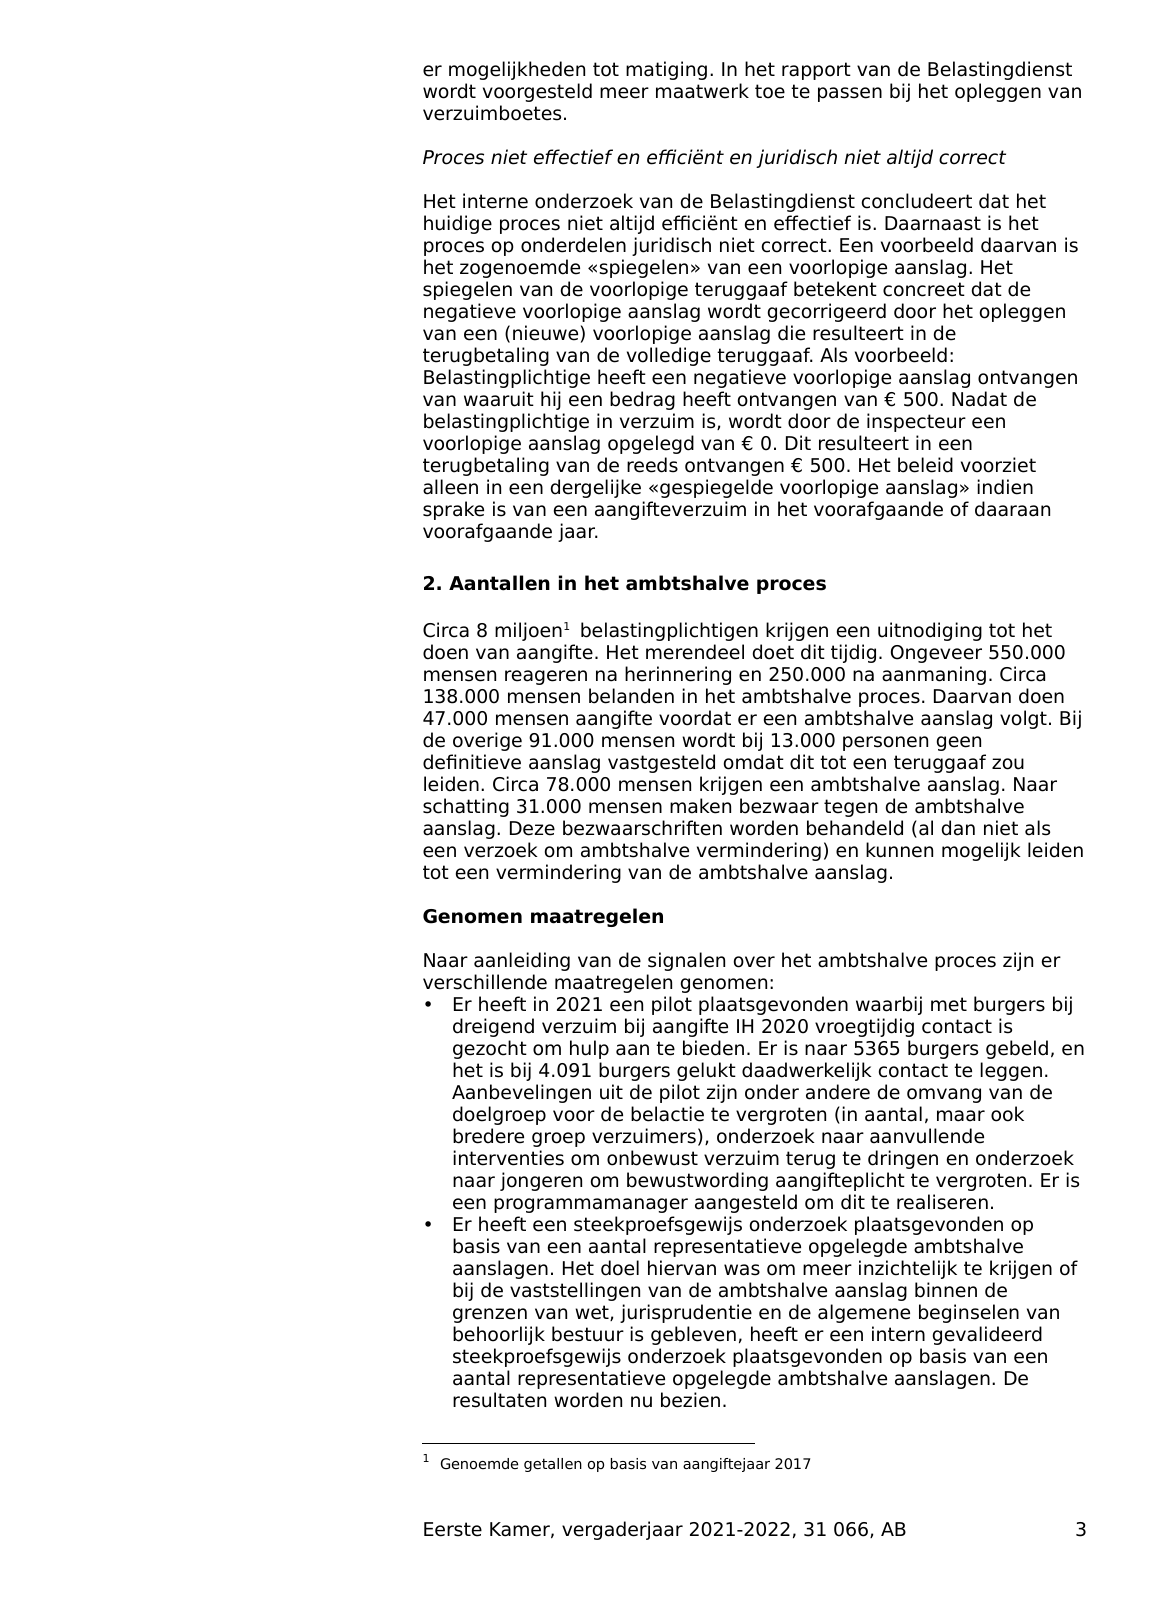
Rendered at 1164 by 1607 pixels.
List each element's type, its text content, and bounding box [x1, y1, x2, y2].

subtitle 2. Aantallen in het ambtshalve proces [422, 573, 1087, 595]
text Circa 8 miljoen belastingplichtigen krijgen een uitnodiging tot het doen van aangifte. Het merendeel doet dit tijdig. Ongeveer 550.000 mensen reageren na herinnering en 250.000 na aanmaning. Circa 138.000 mensen belanden in het ambtshalve proces. Daarvan doen 47.000 mensen aangifte voordat er een ambtshalve aanslag volgt. Bij de overige 91.000 mensen wordt bij 13.000 personen geen definitieve aanslag vastgesteld omdat dit tot een teruggaaf zou leiden. Circa 78.000 mensen krijgen een ambtshalve aanslag. Naar schatting 31.000 mensen maken bezwaar tegen de ambtshalve aanslag. Deze bezwaarschriften worden behandeld (al dan niet als een verzoek om ambtshalve vermindering) en kunnen mogelijk leiden tot een vermindering van de ambtshalve aanslag. [422, 620, 1087, 884]
text • Er heeft in 2021 een pilot plaatsgevonden waarbij met burgers bij dreigend verzuim bij aangifte IH 2020 vroegtijdig contact is gezocht om hulp aan te bieden. Er is naar 5365 burgers gebeld, en het is bij 4.091 burgers gelukt daadwerkelijk contact te leggen. Aanbevelingen uit de pilot zijn onder andere de omvang van de doelgroep voor de belactie te vergroten (in aantal, maar ook bredere groep verzuimers), onderzoek naar aanvullende interventies om onbewust verzuim terug te dringen en onderzoek naar jongeren om bewustwording aangifteplicht te vergroten. Er is een programmamanager aangesteld om dit te realiseren. [422, 994, 1087, 1214]
subtitle Proces niet effectief en efficiënt en juridisch niet altijd correct [422, 147, 1087, 169]
text Naar aanleiding van de signalen over het ambtshalve proces zijn er verschillende maatregelen genomen: [422, 950, 1087, 994]
text er mogelijkheden tot matiging. In het rapport van de Belastingdienst wordt voorgesteld meer maatwerk toe te passen bij het opleggen van verzuimboetes. [422, 59, 1087, 125]
subtitle Genomen maatregelen [422, 906, 1087, 928]
text Het interne onderzoek van de Belastingdienst concludeert dat het huidige proces niet altijd efficiënt en effectief is. Daarnaast is het proces op onderdelen juridisch niet correct. Een voorbeeld daarvan is het zogenoemde «spiegelen» van een voorlopige aanslag. Het spiegelen van de voorlopige teruggaaf betekent concreet dat de negatieve voorlopige aanslag wordt gecorrigeerd door het opleggen van een (nieuwe) voorlopige aanslag die resulteert in de terugbetaling van de volledige teruggaaf. Als voorbeeld: Belastingplichtige heeft een negatieve voorlopige aanslag ontvangen van waaruit hij een bedrag heeft ontvangen van € 500. Nadat de belastingplichtige in verzuim is, wordt door de inspecteur een voorlopige aanslag opgelegd van € 0. Dit resulteert in een terugbetaling van de reeds ontvangen € 500. Het beleid voorziet alleen in een dergelijke «gespiegelde voorlopige aanslag» indien sprake is van een aangifteverzuim in het voorafgaande of daaraan voorafgaande jaar. [422, 191, 1087, 543]
text Genoemde getallen op basis van aangiftejaar 2017 [422, 1452, 1087, 1474]
text • Er heeft een steekproefsgewijs onderzoek plaatsgevonden op basis van een aantal representatieve opgelegde ambtshalve aanslagen. Het doel hiervan was om meer inzichtelijk te krijgen of bij de vaststellingen van de ambtshalve aanslag binnen de grenzen van wet, jurisprudentie en de algemene beginselen van behoorlijk bestuur is gebleven, heeft er een intern gevalideerd steekproefsgewijs onderzoek plaatsgevonden op basis van een aantal representatieve opgelegde ambtshalve aanslagen. De resultaten worden nu bezien. [422, 1214, 1087, 1412]
